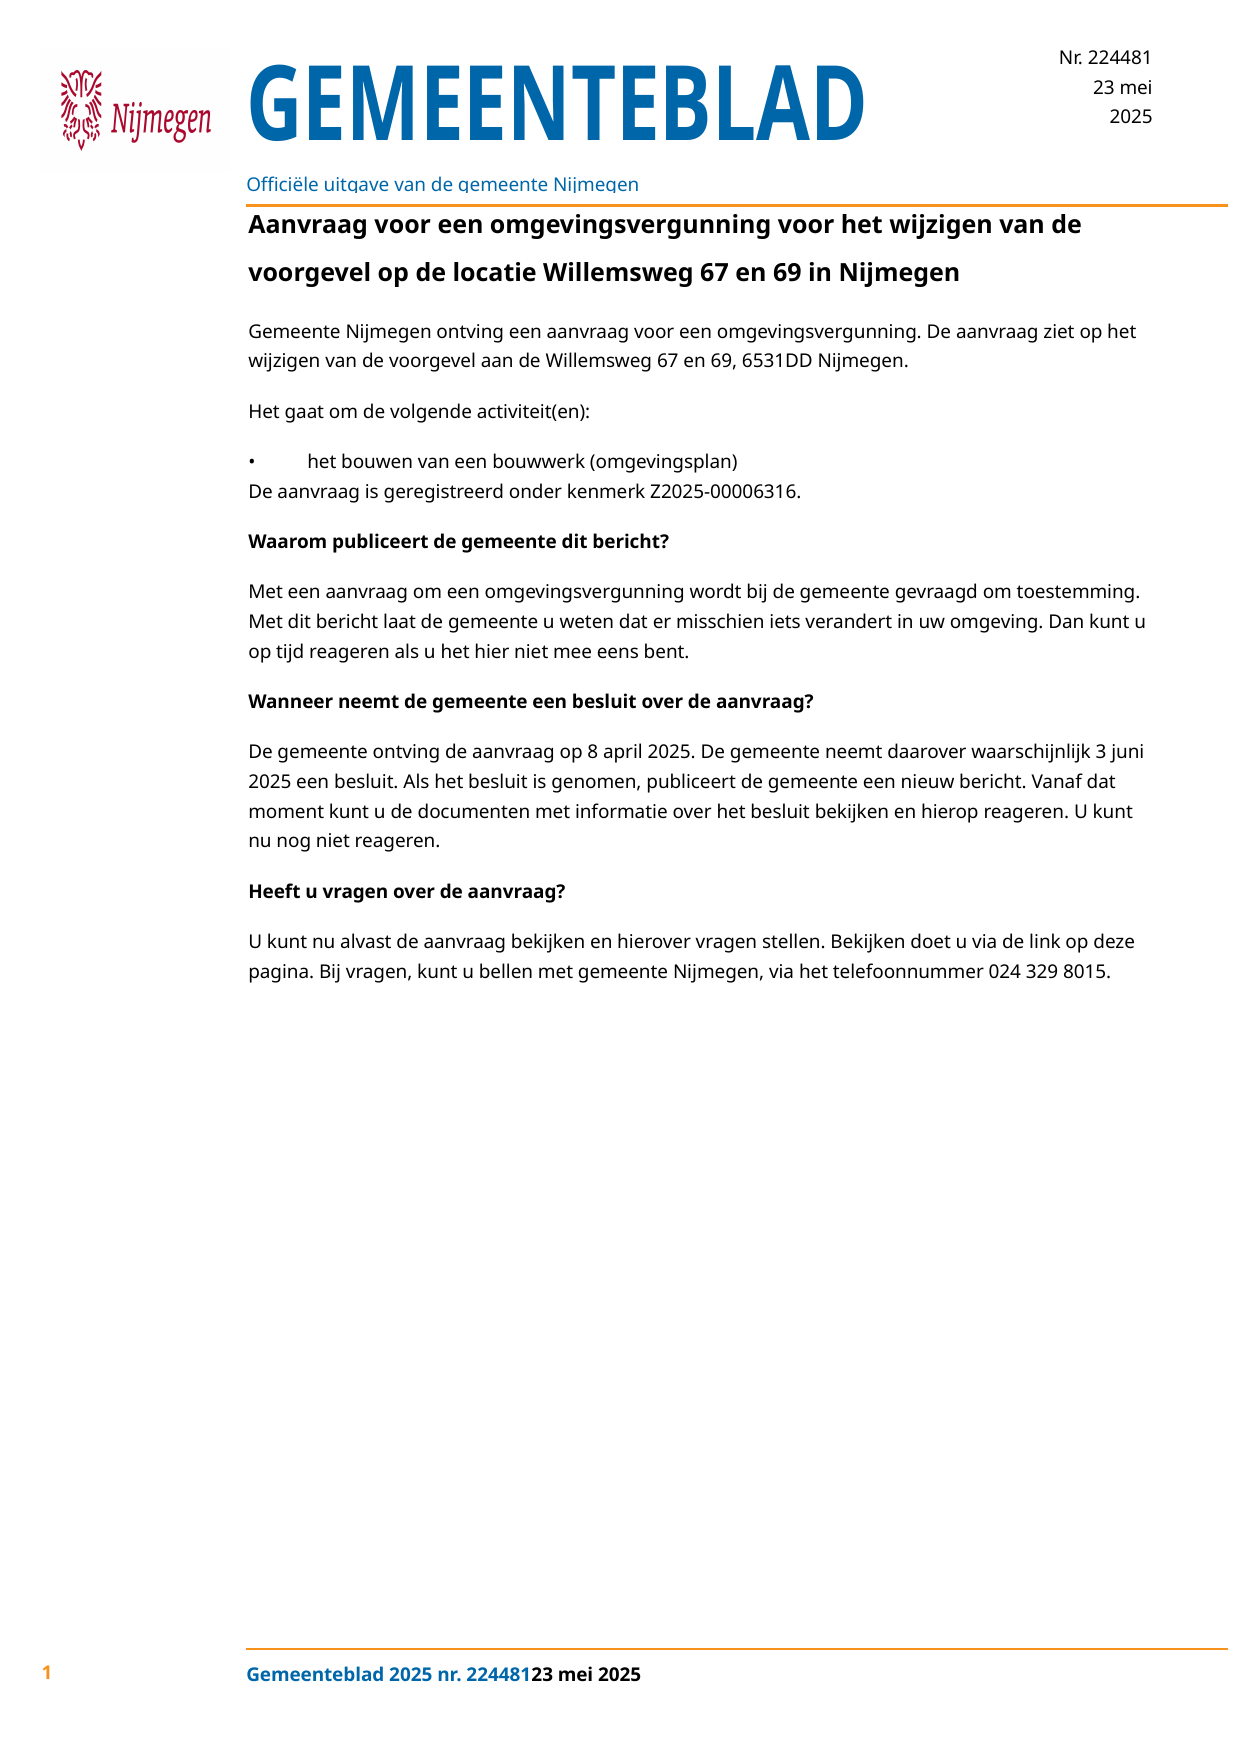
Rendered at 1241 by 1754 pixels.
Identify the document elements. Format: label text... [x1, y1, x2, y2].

text Heeft u vragen over de aanvraag? [248, 878, 1152, 904]
text Gemeente Nijmegen ontving een aanvraag voor een omgevingsvergunning. De aanvraag ziet op het wijzigen van de voorgevel aan de Willemsweg 67 en 69, 6531DD Nijmegen. [248, 318, 1152, 373]
text De gemeente ontving de aanvraag op 8 april 2025. De gemeente neemt daarover waarschijnlijk 3 juni 2025 een besluit. Als het besluit is genomen, publiceert de gemeente een nieuw bericht. Vanaf dat moment kunt u de documenten met informatie over het besluit bekijken en hierop reageren. U kunt nu nog niet reageren. [248, 739, 1152, 853]
text Waarom publiceert de gemeente dit bericht? [248, 528, 1152, 554]
text De aanvraag is geregistreerd onder kenmerk Z2025-00006316. [248, 478, 1152, 504]
text Wanneer neemt de gemeente een besluit over de aanvraag? [248, 688, 1152, 714]
list het bouwen van een bouwwerk (omgevingsplan) [248, 448, 1152, 474]
text Met een aanvraag om een omgevingsvergunning wordt bij de gemeente gevraagd om toestemming. Met dit bericht laat de gemeente u weten dat er misschien iets verandert in uw omgeving. Dan kunt u op tijd reageren als u het hier niet mee eens bent. [248, 579, 1152, 664]
text Aanvraag voor een omgevingsvergunning voor het wijzigen van de voorgevel op de locatie Willemsweg 67 en 69 in Nijmegen [248, 207, 1152, 288]
picture [41, 47, 231, 172]
text U kunt nu alvast de aanvraag bekijken en hierover vragen stellen. Bekijken doet u via de link op deze pagina. Bij vragen, kunt u bellen met gemeente Nijmegen, via het telefoonnummer 024 329 8015. [248, 928, 1152, 984]
text Het gaat om de volgende activiteit(en): [248, 398, 1152, 424]
